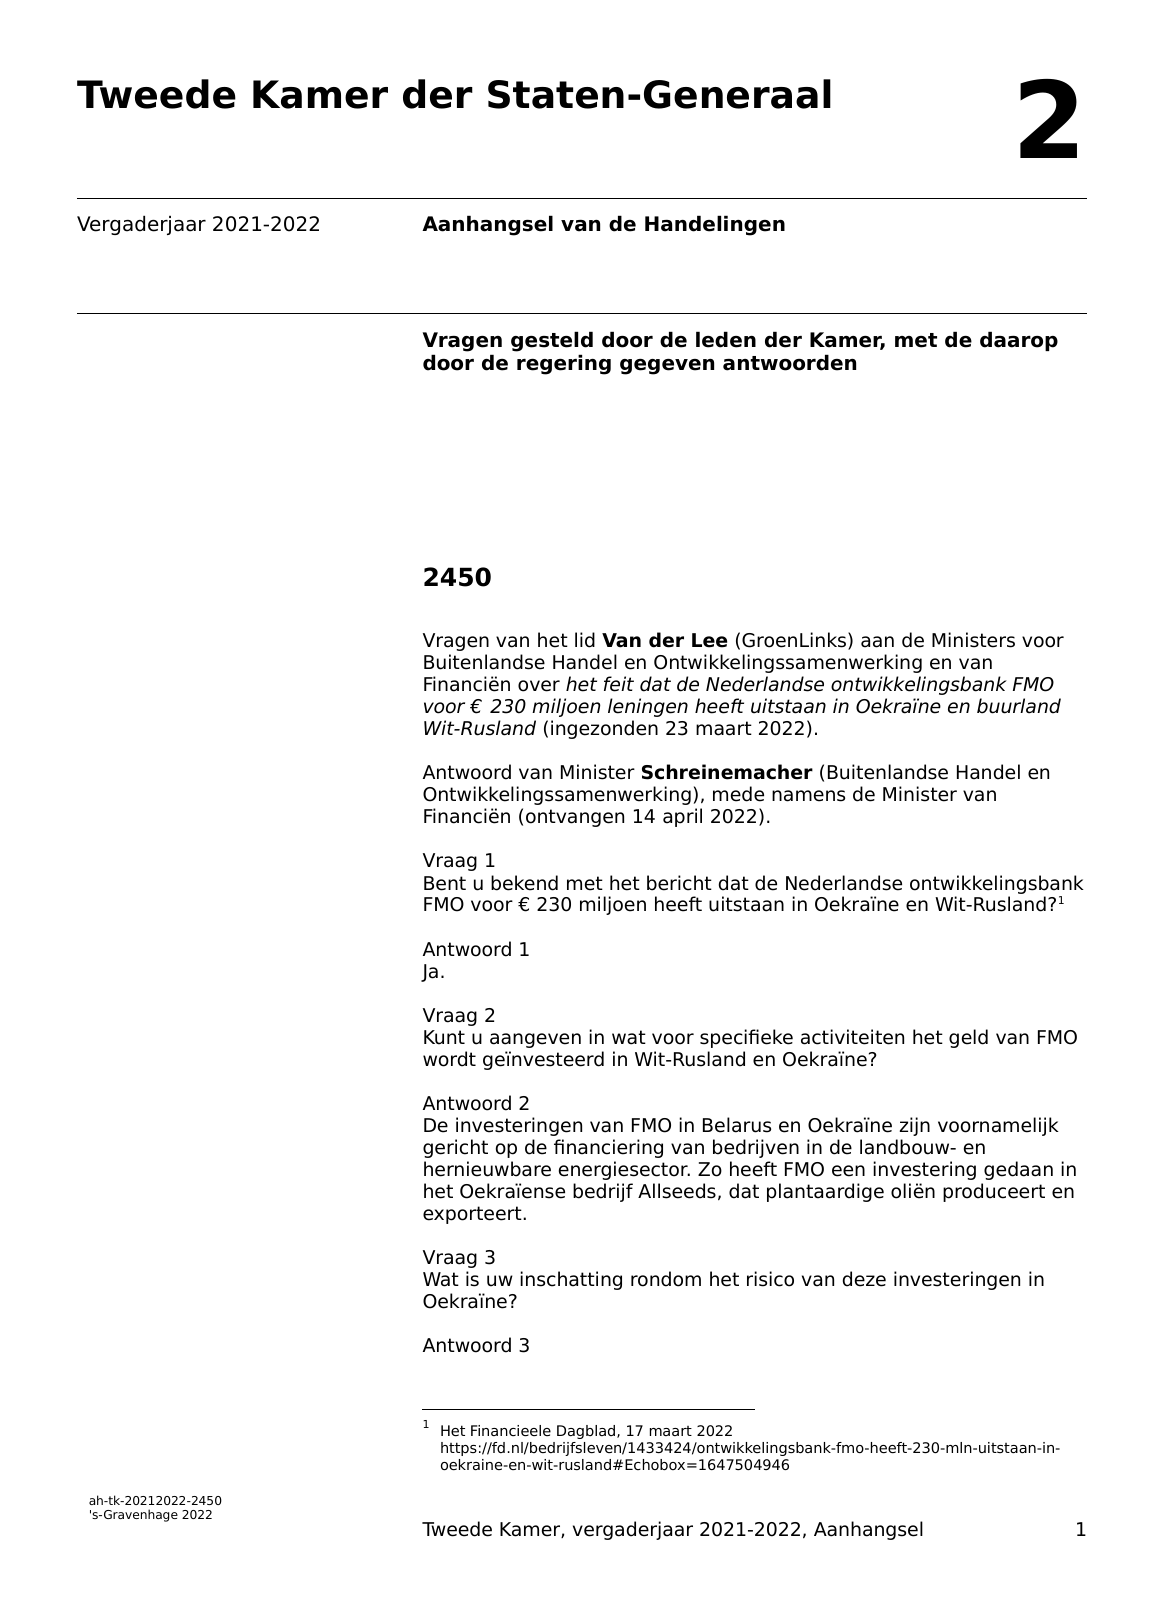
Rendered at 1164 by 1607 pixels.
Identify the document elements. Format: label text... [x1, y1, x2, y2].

text Antwoord 2 [422, 1093, 1087, 1115]
text Het Financieele Dagblad, 17 maart 2022 https://fd.nl/bedrijfsleven/1433424/ontwikkelingsbank-fmo-heeft-230-mln-uitstaan-in-oekraine-en-wit-rusland#Echobox=1647504946 [422, 1418, 1087, 1474]
text 2450 [422, 563, 1087, 592]
table_cell Vergaderjaar 2021-2022 [77, 199, 422, 313]
text Antwoord 3 [422, 1335, 1087, 1357]
table_header Tweede Kamer der Staten-Generaal [77, 59, 886, 198]
text Vragen van het lid Van der Lee (GroenLinks) aan de Ministers voor Buitenlandse Handel en Ontwikkelingssamenwerking en van Financiën over het feit dat de Nederlandse ontwikkelingsbank FMO voor € 230 miljoen leningen heeft uitstaan in Oekraïne en buurland Wit-Rusland (ingezonden 23 maart 2022). [422, 630, 1087, 740]
text Bent u bekend met het bericht dat de Nederlandse ontwikkelingsbank FMO voor € 230 miljoen heeft uitstaan in Oekraïne en Wit-Rusland? [422, 872, 1087, 916]
table_cell Vragen gesteld door de leden der Kamer, met de daarop door de regering gegeven antwoorden [422, 314, 1087, 375]
text Antwoord van Minister Schreinemacher (Buitenlandse Handel en Ontwikkelingssamenwerking), mede namens de Minister van Financiën (ontvangen 14 april 2022). [422, 762, 1087, 828]
text Vraag 1 [422, 850, 1087, 872]
text ah-tk-20212022-2450 [88, 1494, 323, 1508]
table_header 2 [886, 59, 1087, 198]
text De investeringen van FMO in Belarus en Oekraïne zijn voornamelijk gericht op de financiering van bedrijven in de landbouw- en hernieuwbare energiesector. Zo heeft FMO een investering gedaan in het Oekraïense bedrijf Allseeds, dat plantaardige oliën produceert en exporteert. [422, 1115, 1087, 1225]
text Wat is uw inschatting rondom het risico van deze investeringen in Oekraïne? [422, 1269, 1087, 1313]
text Kunt u aangeven in wat voor specifieke activiteiten het geld van FMO wordt geïnvesteerd in Wit-Rusland en Oekraïne? [422, 1027, 1087, 1071]
text Vraag 3 [422, 1247, 1087, 1269]
table_cell Aanhangsel van de Handelingen [422, 199, 1087, 313]
text Antwoord 1 [422, 938, 1087, 961]
text Ja. [422, 961, 1087, 982]
text 's-Gravenhage 2022 [88, 1508, 323, 1522]
text Vraag 2 [422, 1005, 1087, 1027]
table_cell [77, 314, 422, 375]
